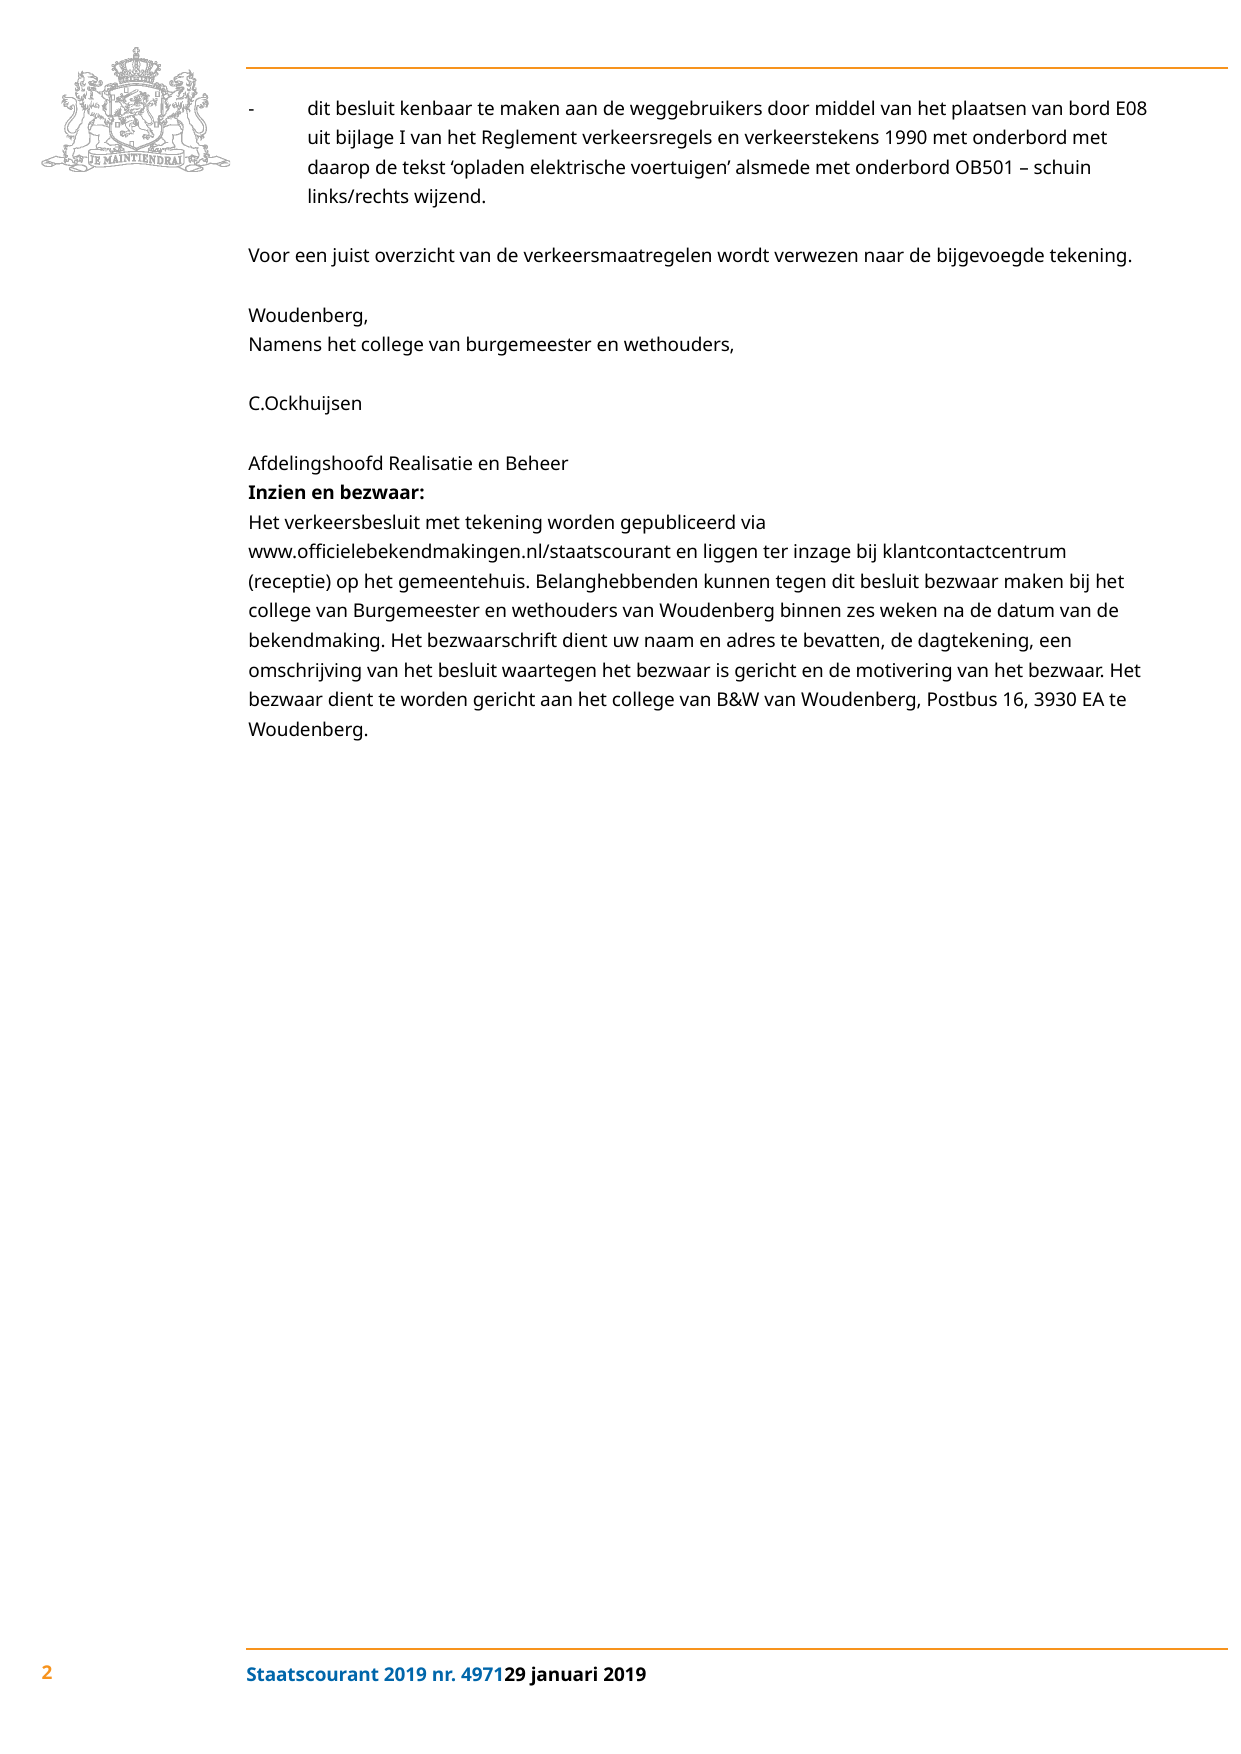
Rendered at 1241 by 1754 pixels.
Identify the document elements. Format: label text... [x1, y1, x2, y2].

text Namens het college van burgemeester en wethouders, [248, 331, 1152, 357]
picture [41, 47, 231, 172]
text Het verkeersbesluit met tekening worden gepubliceerd via www.officielebekendmakingen.nl/staatscourant en liggen ter inzage bij klantcontactcentrum (receptie) op het gemeentehuis. Belanghebbenden kunnen tegen dit besluit bezwaar maken bij het college van Burgemees­ter en wethouders van Woudenberg binnen zes weken na de datum van de bekendmaking. Het bezwaarschrift dient uw naam en adres te bevatten, de dagtekening, een omschrijving van het besluit waartegen het bezwaar is gericht en de motivering van het bezwaar. Het bezwaar dient te worden gericht aan het college van B&W van Woudenberg, Postbus 16, 3930 EA te Woudenberg. [248, 509, 1152, 742]
list dit besluit kenbaar te maken aan de weggebruikers door middel van het plaatsen van bord E08 uit bijlage I van het Reglement verkeersregels en verkeerstekens 1990 met onderbord met daarop de tekst ‘opladen elektrische voertuigen’ alsmede met onderbord OB501 – schuin links/rechts wijzend. [248, 95, 1152, 209]
text Woudenberg, [248, 302, 1152, 328]
text Afdelingshoofd Realisatie en Beheer [248, 450, 1152, 476]
text Inzien en bezwaar: [248, 479, 1152, 505]
text C.Ockhuijsen [248, 391, 1152, 416]
text Voor een juist overzicht van de verkeersmaatregelen wordt verwezen naar de bijgevoegde tekening. [248, 243, 1152, 268]
